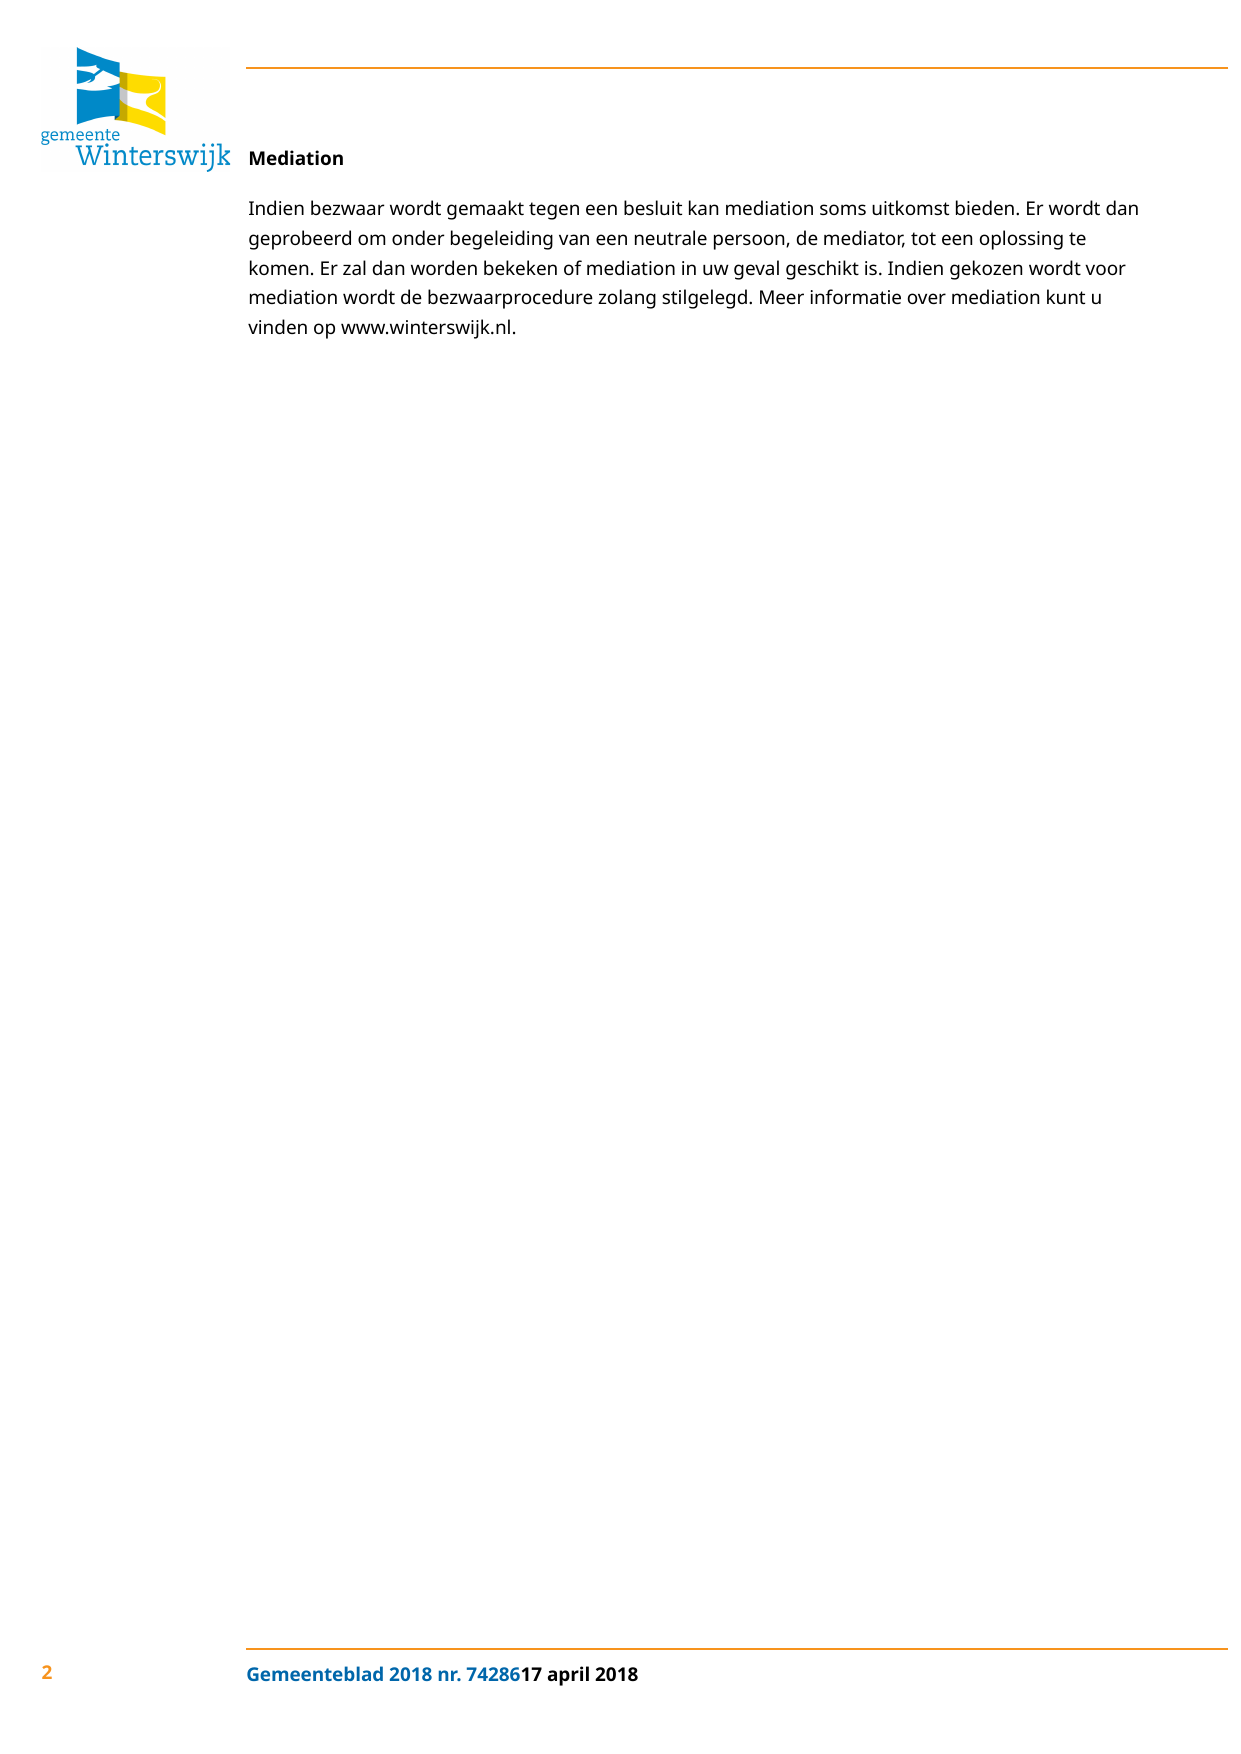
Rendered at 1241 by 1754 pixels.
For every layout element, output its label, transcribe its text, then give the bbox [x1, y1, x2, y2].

picture [41, 47, 231, 172]
picture [225, 153, 231, 162]
text Indien bezwaar wordt gemaakt tegen een besluit kan mediation soms uitkomst bieden. Er wordt dan geprobeerd om onder begeleiding van een neutrale persoon, de mediator, tot een oplossing te komen. Er zal dan worden bekeken of mediation in uw geval geschikt is. Indien gekozen wordt voor mediation wordt de bezwaarprocedure zolang stilgelegd. Meer informatie over mediation kunt u vinden op www.winterswijk.nl. [248, 196, 1152, 340]
text Mediation [248, 145, 1152, 171]
